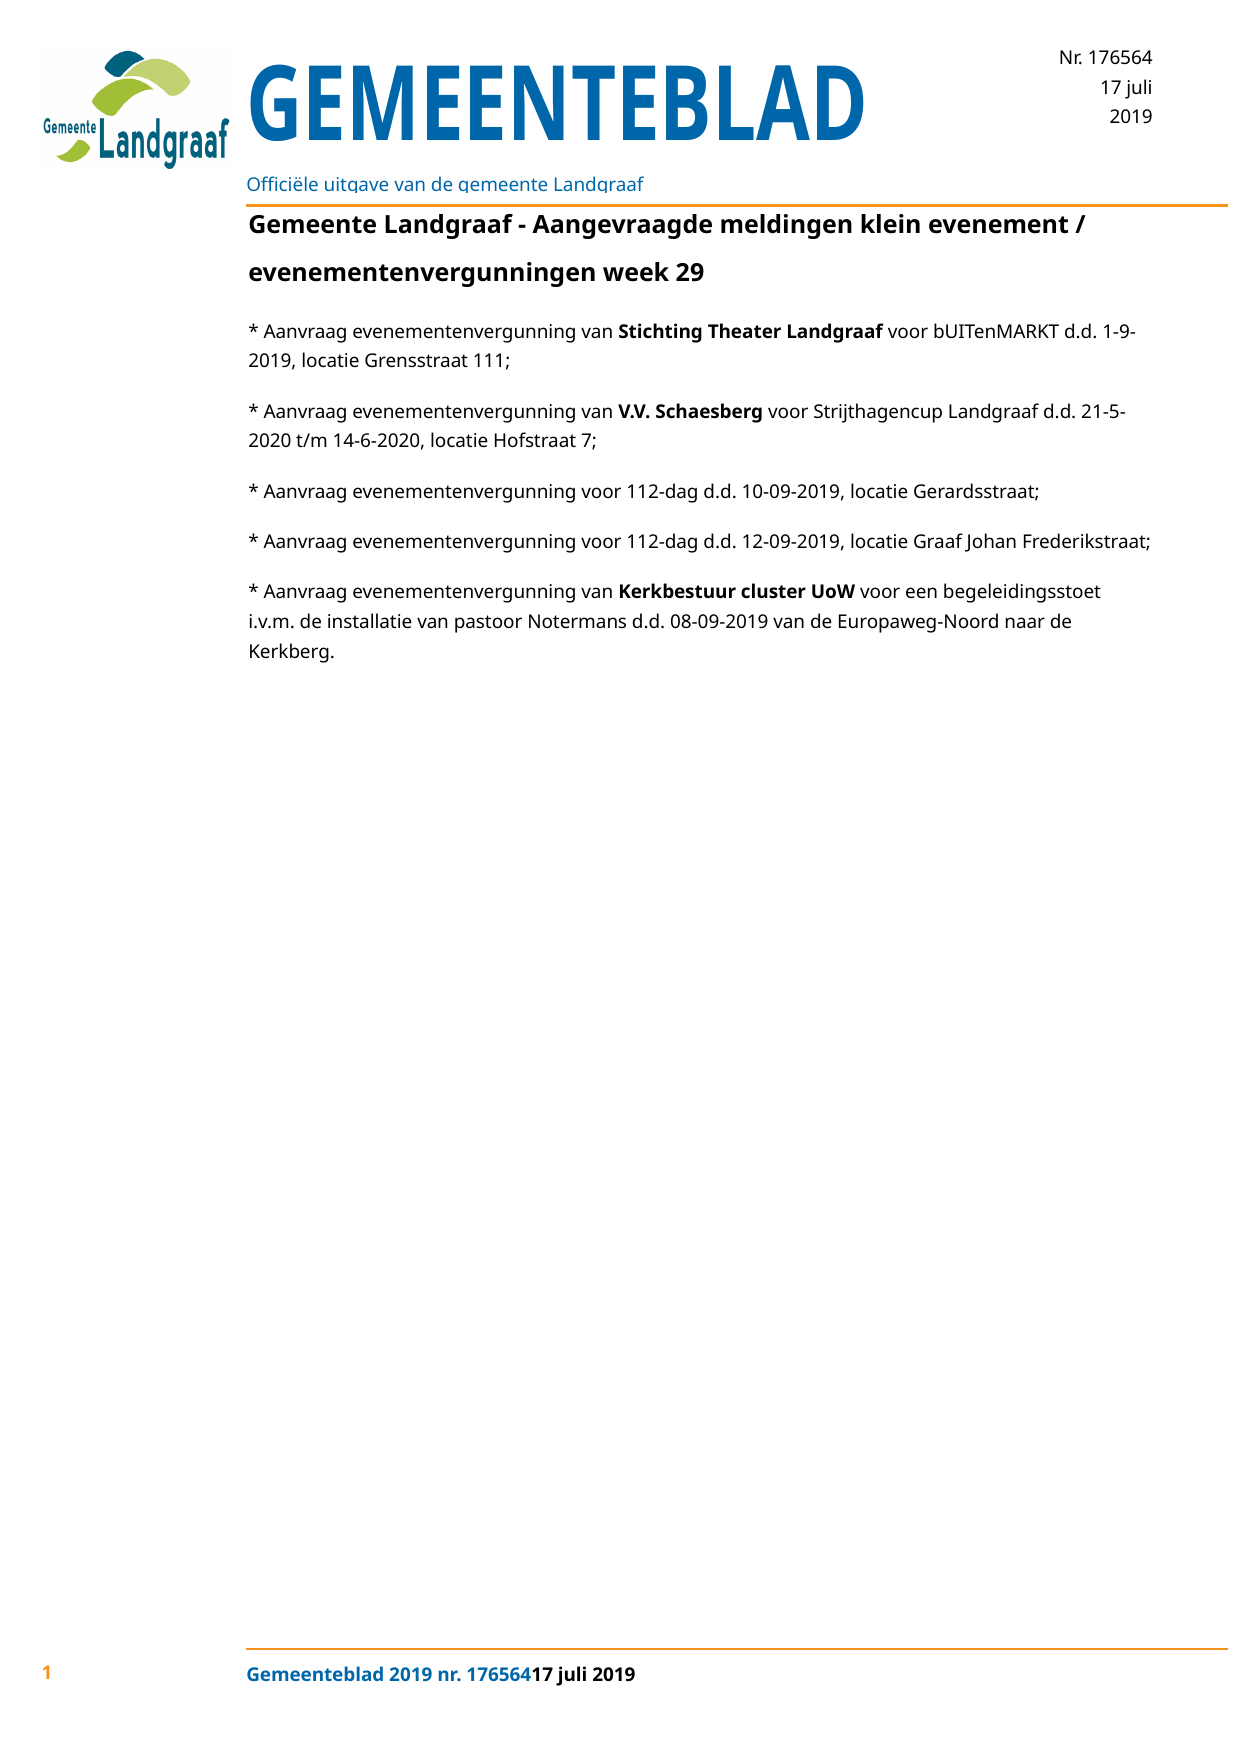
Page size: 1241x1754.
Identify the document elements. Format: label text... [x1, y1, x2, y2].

text * Aanvraag evenementenvergunning van Stichting Theater Landgraaf voor bUITenMARKT d.d. 1-9-2019, locatie Grensstraat 111; [248, 318, 1152, 373]
text * Aanvraag evenementenvergunning voor 112-dag d.d. 12-09-2019, locatie Graaf Johan Frederikstraat; [248, 528, 1152, 554]
text Gemeente Landgraaf - Aangevraagde meldingen klein evenement / evenementenvergunningen week 29 [248, 207, 1152, 288]
picture [41, 47, 231, 172]
text * Aanvraag evenementenvergunning van V.V. Schaesberg voor Strijthagencup Landgraaf d.d. 21-5-2020 t/m 14-6-2020, locatie Hofstraat 7; [248, 398, 1152, 453]
text * Aanvraag evenementenvergunning voor 112-dag d.d. 10-09-2019, locatie Gerardsstraat; [248, 478, 1152, 504]
text * Aanvraag evenementenvergunning van Kerkbestuur cluster UoW voor een begeleidingsstoet i.v.m. de installatie van pastoor Notermans d.d. 08-09-2019 van de Europaweg-Noord naar de Kerkberg. [248, 579, 1152, 664]
